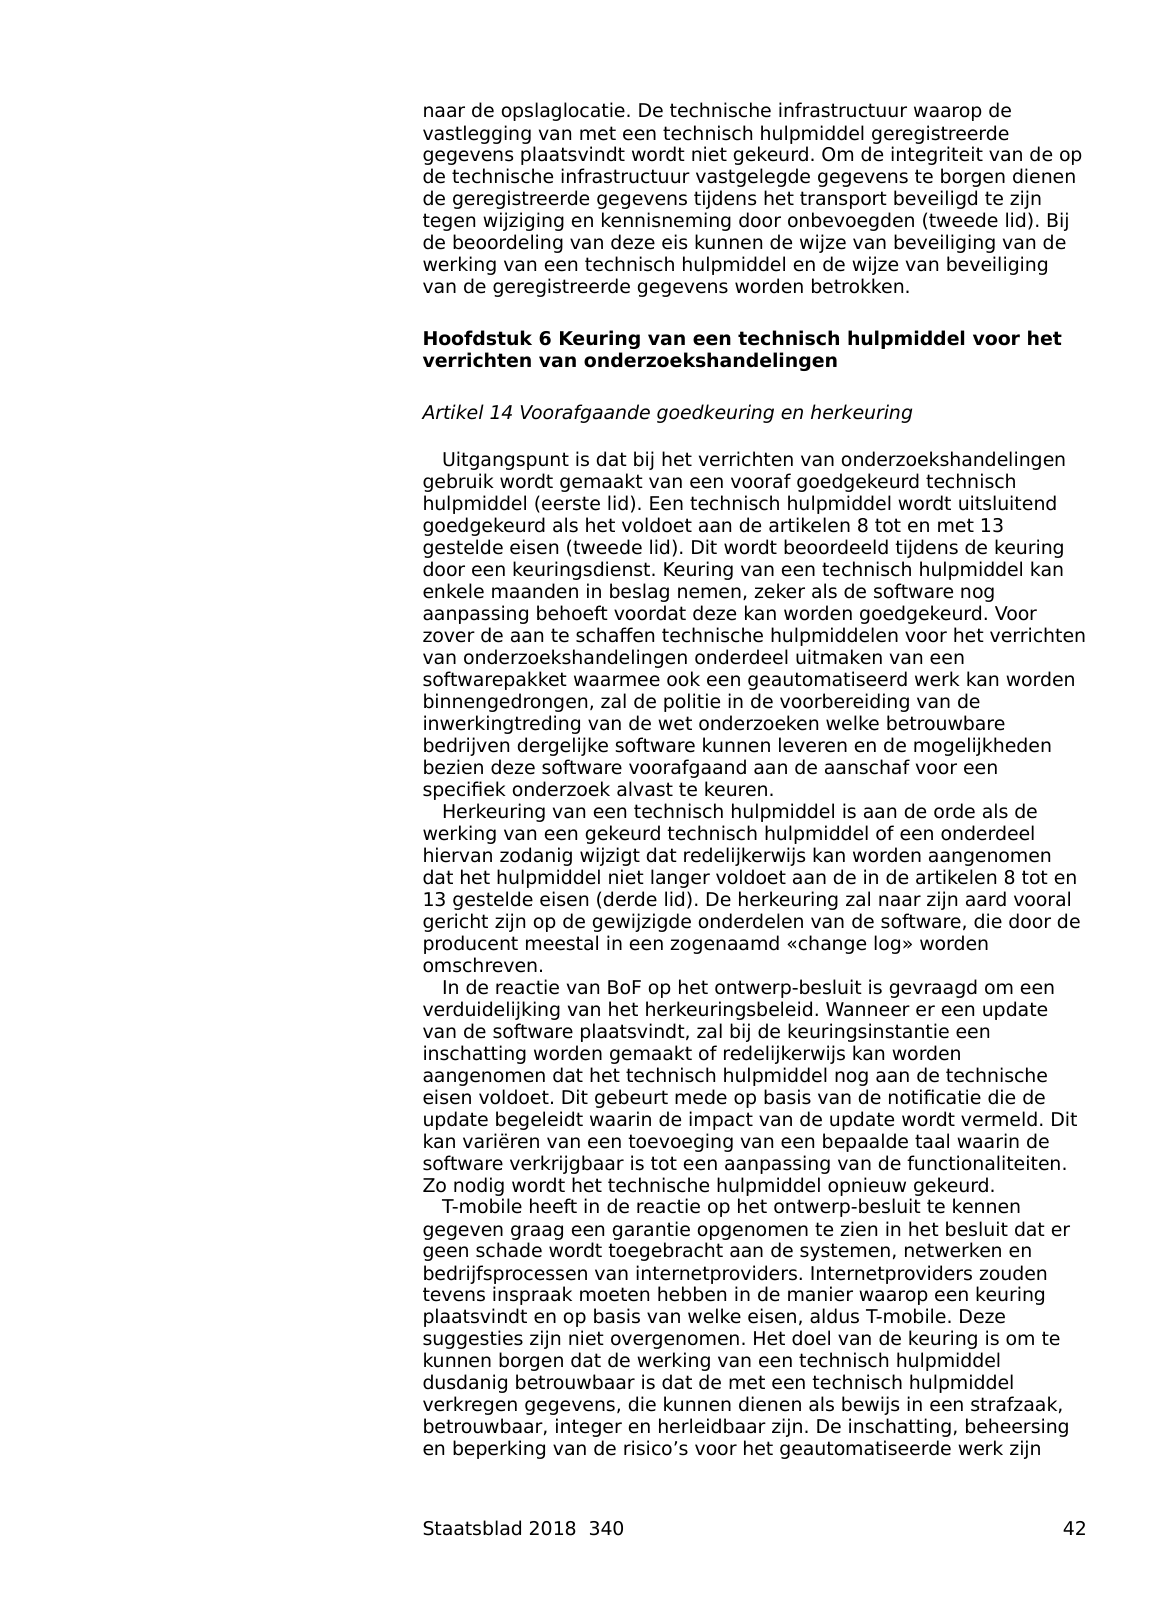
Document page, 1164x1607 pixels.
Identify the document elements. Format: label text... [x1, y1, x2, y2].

subtitle Artikel 14 Voorafgaande goedkeuring en herkeuring [422, 402, 1087, 424]
text Herkeuring van een technisch hulpmiddel is aan de orde als de werking van een gekeurd technisch hulpmiddel of een onderdeel hiervan zodanig wijzigt dat redelijkerwijs kan worden aangenomen dat het hulpmiddel niet langer voldoet aan de in de artikelen 8 tot en 13 gestelde eisen (derde lid). De herkeuring zal naar zijn aard vooral gericht zijn op de gewijzigde onderdelen van de software, die door de producent meestal in een zogenaamd «change log» worden omschreven. [422, 801, 1087, 977]
text Uitgangspunt is dat bij het verrichten van onderzoekshandelingen gebruik wordt gemaakt van een vooraf goedgekeurd technisch hulpmiddel (eerste lid). Een technisch hulpmiddel wordt uitsluitend goedgekeurd als het voldoet aan de artikelen 8 tot en met 13 gestelde eisen (tweede lid). Dit wordt beoordeeld tijdens de keuring door een keuringsdienst. Keuring van een technisch hulpmiddel kan enkele maanden in beslag nemen, zeker als de software nog aanpassing behoeft voordat deze kan worden goedgekeurd. Voor zover de aan te schaffen technische hulpmiddelen voor het verrichten van onderzoekshandelingen onderdeel uitmaken van een softwarepakket waarmee ook een geautomatiseerd werk kan worden binnengedrongen, zal de politie in de voorbereiding van de inwerkingtreding van de wet onderzoeken welke betrouwbare bedrijven dergelijke software kunnen leveren en de mogelijkheden bezien deze software voorafgaand aan de aanschaf voor een specifiek onderzoek alvast te keuren. [422, 449, 1087, 801]
text naar de opslaglocatie. De technische infrastructuur waarop de vastlegging van met een technisch hulpmiddel geregistreerde gegevens plaatsvindt wordt niet gekeurd. Om de integriteit van de op de technische infrastructuur vastgelegde gegevens te borgen dienen de geregistreerde gegevens tijdens het transport beveiligd te zijn tegen wijziging en kennisneming door onbevoegden (tweede lid). Bij de beoordeling van deze eis kunnen de wijze van beveiliging van de werking van een technisch hulpmiddel en de wijze van beveiliging van de geregistreerde gegevens worden betrokken. [422, 100, 1087, 298]
text In de reactie van BoF op het ontwerp-besluit is gevraagd om een verduidelijking van het herkeuringsbeleid. Wanneer er een update van de software plaatsvindt, zal bij de keuringsinstantie een inschatting worden gemaakt of redelijkerwijs kan worden aangenomen dat het technisch hulpmiddel nog aan de technische eisen voldoet. Dit gebeurt mede op basis van de notificatie die de update begeleidt waarin de impact van de update wordt vermeld. Dit kan variëren van een toevoeging van een bepaalde taal waarin de software verkrijgbaar is tot een aanpassing van de functionaliteiten. Zo nodig wordt het technische hulpmiddel opnieuw gekeurd. [422, 977, 1087, 1196]
subtitle Hoofdstuk 6 Keuring van een technisch hulpmiddel voor het verrichten van onderzoekshandelingen [422, 328, 1087, 372]
text T-mobile heeft in de reactie op het ontwerp-besluit te kennen gegeven graag een garantie opgenomen te zien in het besluit dat er geen schade wordt toegebracht aan de systemen, netwerken en bedrijfsprocessen van internetproviders. Internetproviders zouden tevens inspraak moeten hebben in de manier waarop een keuring plaatsvindt en op basis van welke eisen, aldus T-mobile. Deze suggesties zijn niet overgenomen. Het doel van de keuring is om te kunnen borgen dat de werking van een technisch hulpmiddel dusdanig betrouwbaar is dat de met een technisch hulpmiddel verkregen gegevens, die kunnen dienen als bewijs in een strafzaak, betrouwbaar, integer en herleidbaar zijn. De inschatting, beheersing en beperking van de risico’s voor het geautomatiseerde werk zijn [422, 1196, 1087, 1460]
